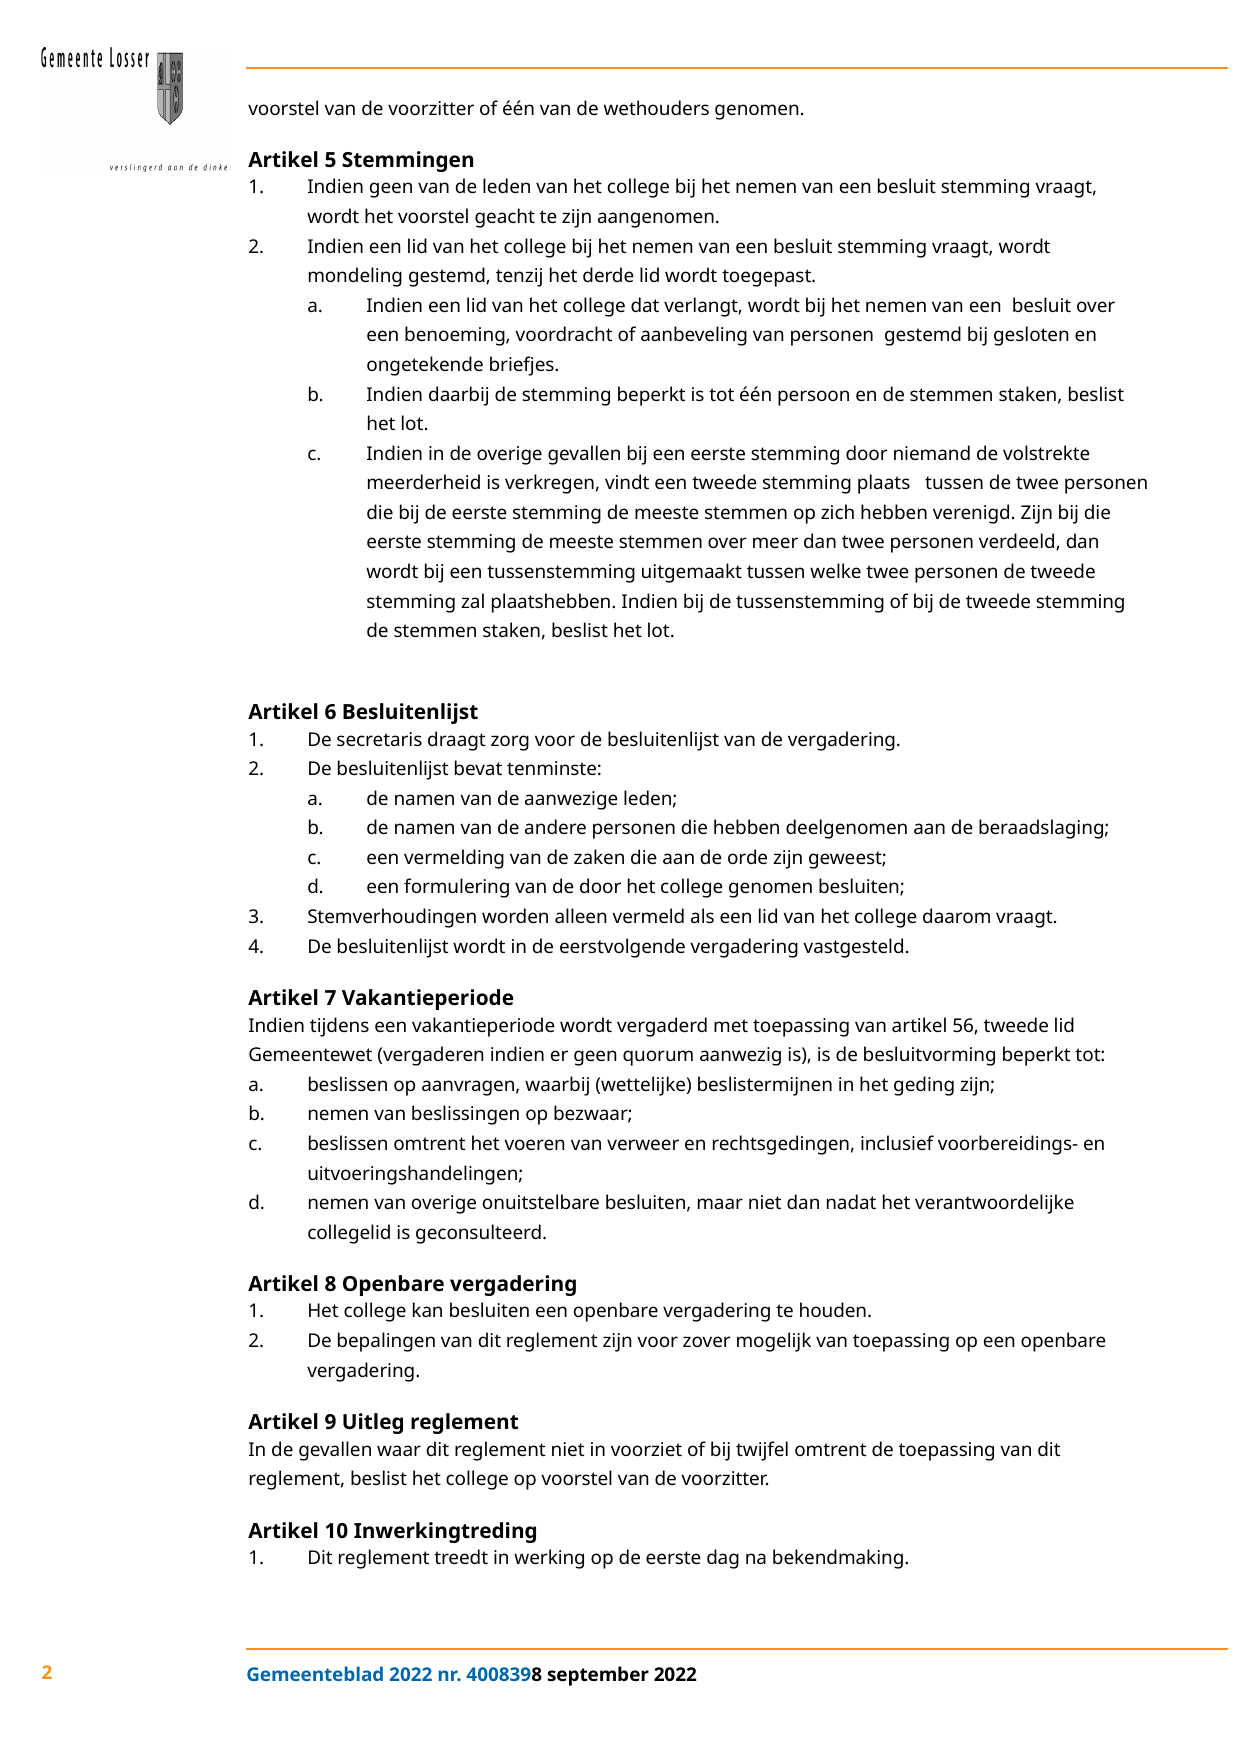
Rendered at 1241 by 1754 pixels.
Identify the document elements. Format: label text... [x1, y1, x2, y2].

text Artikel 5 Stemmingen [248, 145, 1152, 174]
list nemen van beslissingen op bezwaar; [248, 1101, 1152, 1126]
list beslissen omtrent het voeren van verweer en rechtsgedingen, inclusief voorbereidings- en uitvoeringshandelingen; [248, 1130, 1152, 1185]
text Artikel 6 Besluitenlijst [248, 697, 1152, 726]
text Artikel 10 Inwerkingtreding [248, 1516, 1152, 1544]
list de namen van de andere personen die hebben deelgenomen aan de beraadslaging; [307, 814, 1152, 840]
list Stemverhoudingen worden alleen vermeld als een lid van het college daarom vraagt. [248, 903, 1152, 929]
list De besluitenlijst wordt in de eerstvolgende vergadering vastgesteld. [248, 933, 1152, 959]
list De besluitenlijst bevat tenminste: [248, 755, 1152, 781]
list Indien daarbij de stemming beperkt is tot één persoon en de stemmen staken, beslist het lot. [307, 381, 1152, 436]
list Het college kan besluiten een openbare vergadering te houden. [248, 1298, 1152, 1323]
list Indien geen van de leden van het college bij het nemen van een besluit stemming vraagt, wordt het voorstel geacht te zijn aangenomen. [248, 174, 1152, 229]
list nemen van overige onuitstelbare besluiten, maar niet dan nadat het verantwoordelijke collegelid is geconsulteerd. [248, 1189, 1152, 1244]
text voorstel van de voorzitter of één van de wethouders genomen. [248, 95, 1152, 121]
text In de gevallen waar dit reglement niet in voorziet of bij twijfel omtrent de toepassing van dit reglement, beslist het college op voorstel van de voorzitter. [248, 1436, 1152, 1491]
list Indien een lid van het college bij het nemen van een besluit stemming vraagt, wordt mondeling gestemd, tenzij het derde lid wordt toegepast. [248, 233, 1152, 288]
list De secretaris draagt zorg voor de besluitenlijst van de vergadering. [248, 726, 1152, 752]
text Artikel 8 Openbare vergadering [248, 1269, 1152, 1298]
list Indien een lid van het college dat verlangt, wordt bij het nemen van een besluit over een benoeming, voordracht of aanbeveling van personen gestemd bij gesloten en ongetekende briefjes. [307, 292, 1152, 377]
list Dit reglement treedt in werking op de eerste dag na bekendmaking. [248, 1544, 1152, 1570]
list een formulering van de door het college genomen besluiten; [307, 874, 1152, 899]
text Artikel 9 Uitleg reglement [248, 1407, 1152, 1436]
text Artikel 7 Vakantieperiode [248, 983, 1152, 1012]
list Indien in de overige gevallen bij een eerste stemming door niemand de volstrekte meerderheid is verkregen, vindt een tweede stemming plaats tussen de twee personen die bij de eerste stemming de meeste stemmen op zich hebben verenigd. Zijn bij die eerste stemming de meeste stemmen over meer dan twee personen verdeeld, dan wordt bij een tussenstemming uitgemaakt tussen welke twee personen de tweede stemming zal plaatshebben. Indien bij de tussenstemming of bij de tweede stemming de stemmen staken, beslist het lot. [307, 440, 1152, 643]
list beslissen op aanvragen, waarbij (wettelijke) beslistermijnen in het geding zijn; [248, 1071, 1152, 1097]
list een vermelding van de zaken die aan de orde zijn geweest; [307, 844, 1152, 870]
list de namen van de aanwezige leden; [307, 785, 1152, 811]
list De bepalingen van dit reglement zijn voor zover mogelijk van toepassing op een openbare vergadering. [248, 1327, 1152, 1383]
picture [41, 47, 231, 172]
text Indien tijdens een vakantieperiode wordt vergaderd met toepassing van artikel 56, tweede lid Gemeentewet (vergaderen indien er geen quorum aanwezig is), is de besluitvorming beperkt tot: [248, 1012, 1152, 1067]
